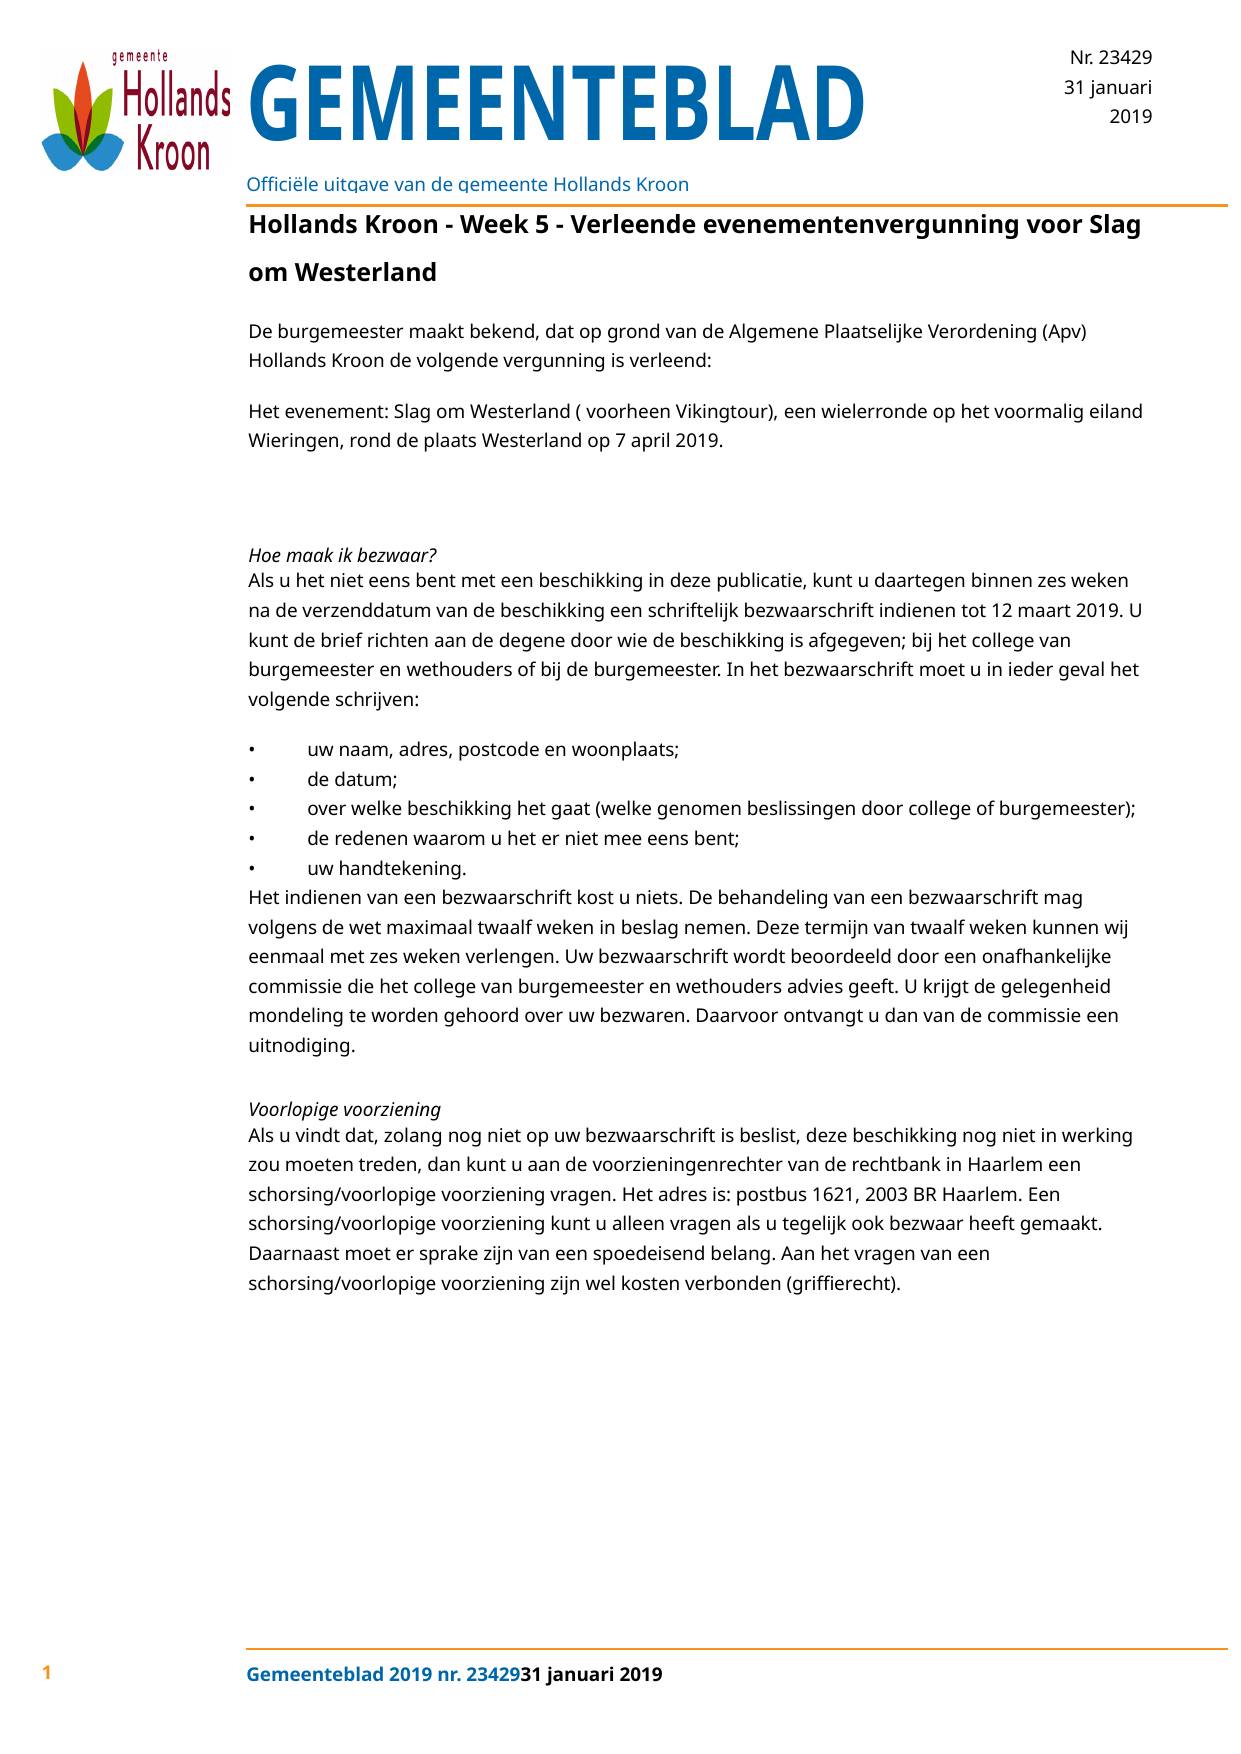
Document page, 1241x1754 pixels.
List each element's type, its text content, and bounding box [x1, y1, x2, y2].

text Als u vindt dat, zolang nog niet op uw bezwaarschrift is beslist, deze beschikking nog niet in werking zou moeten treden, dan kunt u aan de voorzieningenrechter van de rechtbank in Haarlem een schorsing/voorlopige voorziening vragen. Het adres is: postbus 1621, 2003 BR Haarlem. Een schorsing/voorlopige voorziening kunt u alleen vragen als u tegelijk ook bezwaar heeft gemaakt. Daarnaast moet er sprake zijn van een spoedeisend belang. Aan het vragen van een schorsing/voorlopige voorziening zijn wel kosten verbonden (griffierecht). [248, 1122, 1152, 1296]
text De burgemeester maakt bekend, dat op grond van de Algemene Plaatselijke Verordening (Apv) Hollands Kroon de volgende vergunning is verleend: [248, 318, 1152, 373]
list uw naam, adres, postcode en woonplaats; [248, 736, 1152, 762]
text Het evenement: Slag om Westerland ( voorheen Vikingtour), een wielerronde op het voormalig eiland Wieringen, rond de plaats Westerland op 7 april 2019. [248, 398, 1152, 453]
list uw handtekening. [248, 855, 1152, 880]
list de datum; [248, 766, 1152, 792]
text Hoe maak ik bezwaar? [248, 542, 1152, 568]
text Voorlopige voorziening [248, 1096, 1152, 1122]
list over welke beschikking het gaat (welke genomen beslissingen door college of burgemeester); [248, 796, 1152, 821]
picture [41, 47, 231, 172]
text Hollands Kroon - Week 5 - Verleende evenementenvergunning voor Slag om Westerland [248, 207, 1152, 288]
list de redenen waarom u het er niet mee eens bent; [248, 825, 1152, 851]
text Als u het niet eens bent met een beschikking in deze publicatie, kunt u daartegen binnen zes weken na de verzenddatum van de beschikking een schriftelijk bezwaarschrift indienen tot 12 maart 2019. U kunt de brief richten aan de degene door wie de beschikking is afgegeven; bij het college van burgemeester en wethouders of bij de burgemeester. In het bezwaarschrift moet u in ieder geval het volgende schrijven: [248, 568, 1152, 712]
text Het indienen van een bezwaarschrift kost u niets. De behandeling van een bezwaarschrift mag volgens de wet maximaal twaalf weken in beslag nemen. Deze termijn van twaalf weken kunnen wij eenmaal met zes weken verlengen. Uw bezwaarschrift wordt beoordeeld door een onafhankelijke commissie die het college van burgemeester en wethouders advies geeft. U krijgt de gelegenheid mondeling te worden gehoord over uw bezwaren. Daarvoor ontvangt u dan van de commissie een uitnodiging. [248, 884, 1152, 1058]
